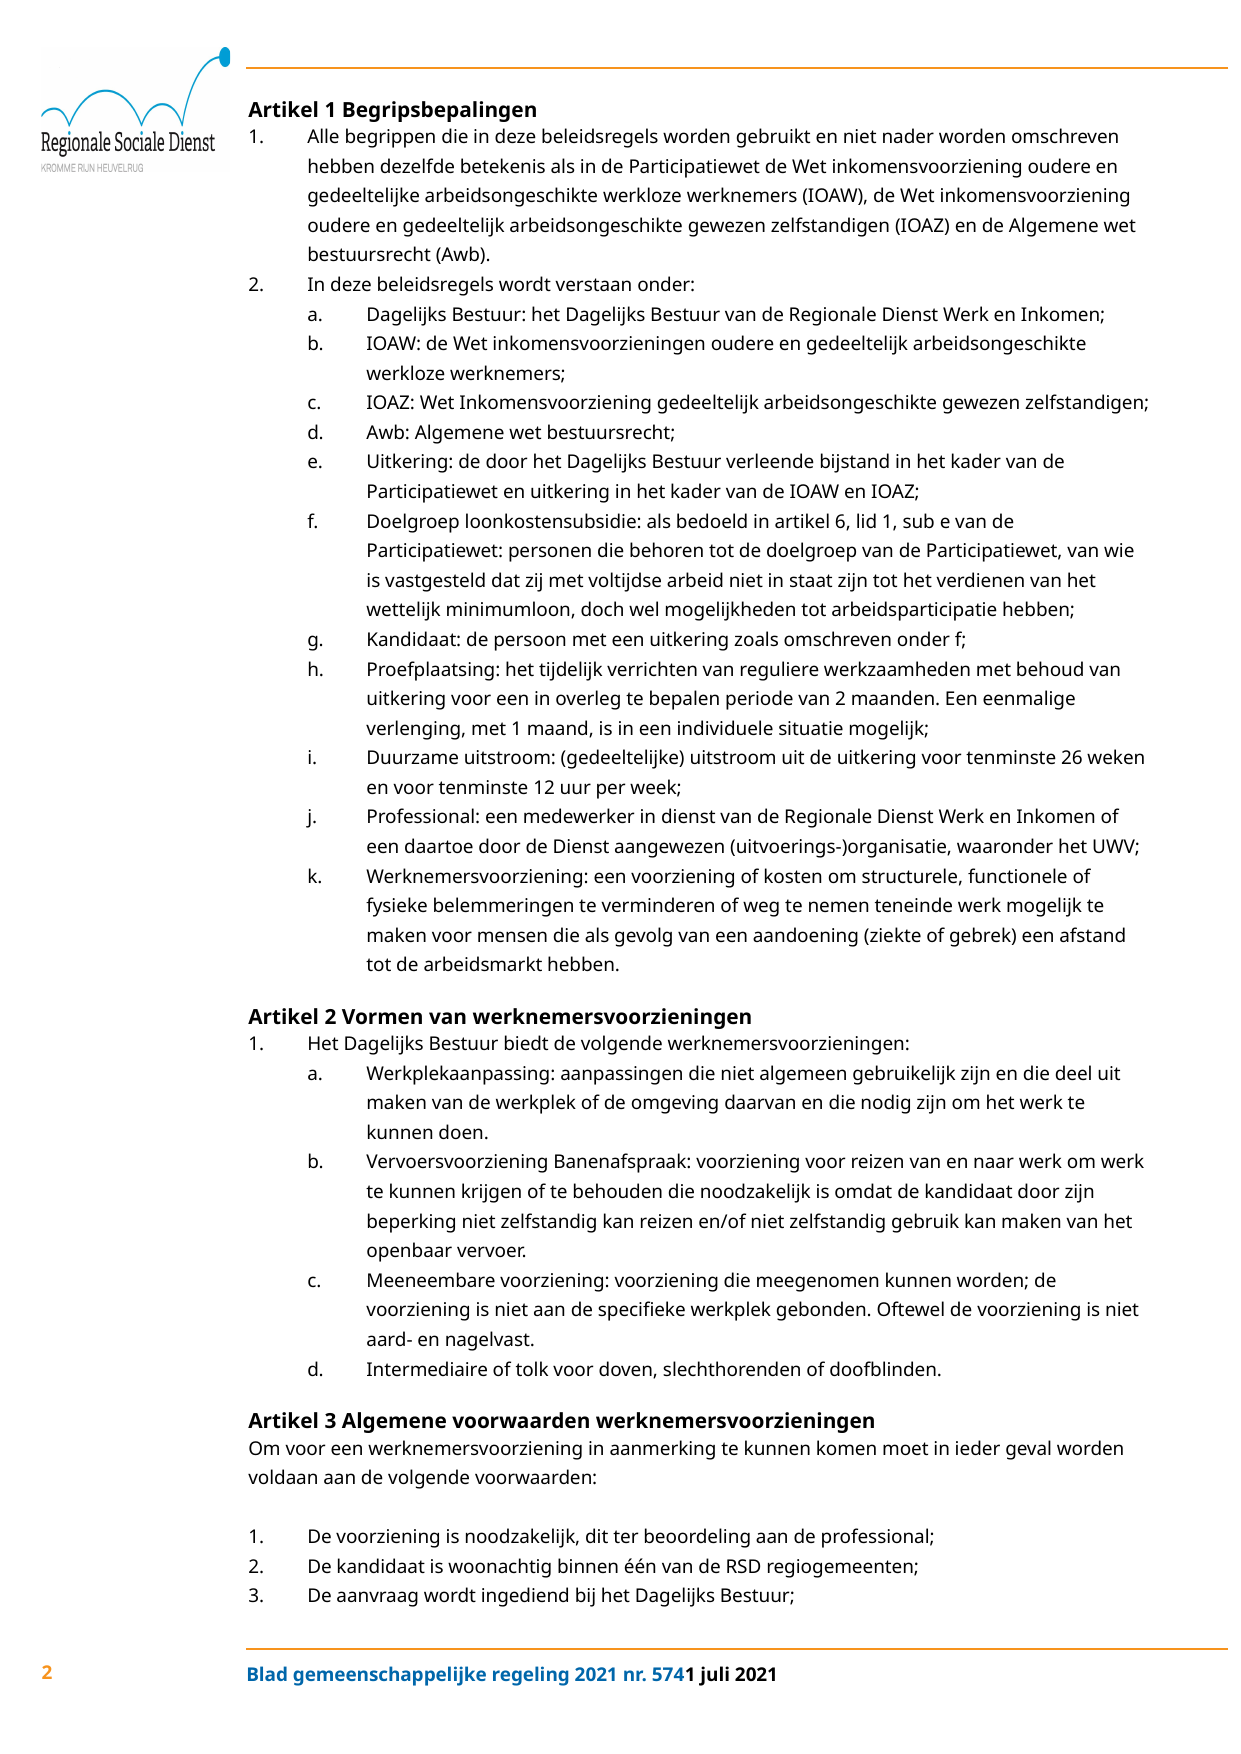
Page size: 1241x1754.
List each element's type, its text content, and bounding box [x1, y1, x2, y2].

list Proefplaatsing: het tijdelijk verrichten van reguliere werkzaamheden met behoud van uitkering voor een in overleg te bepalen periode van 2 maanden. Een eenmalige verlenging, met 1 maand, is in een individuele situatie mogelijk; [307, 656, 1152, 741]
list IOAZ: Wet Inkomensvoorziening gedeeltelijk arbeidsongeschikte gewezen zelfstandigen; [307, 389, 1152, 415]
list Doelgroep loonkostensubsidie: als bedoeld in artikel 6, lid 1, sub e van de Participatiewet: personen die behoren tot de doelgroep van de Participatiewet, van wie is vastgesteld dat zij met voltijdse arbeid niet in staat zijn tot het verdienen van het wettelijk minimumloon, doch wel mogelijkheden tot arbeidsparticipatie hebben; [307, 508, 1152, 622]
list Uitkering: de door het Dagelijks Bestuur verleende bijstand in het kader van de Participatiewet en uitkering in het kader van de IOAW en IOAZ; [307, 449, 1152, 504]
picture [41, 47, 231, 172]
list Alle begrippen die in deze beleidsregels worden gebruikt en niet nader worden omschreven hebben dezelfde betekenis als in de Participatiewet de Wet inkomensvoorziening oudere en gedeeltelijke arbeidsongeschikte werkloze werknemers (IOAW), de Wet inkomensvoorziening oudere en gedeeltelijk arbeidsongeschikte gewezen zelfstandigen (IOAZ) en de Algemene wet bestuursrecht (Awb). [248, 123, 1152, 267]
list Meeneembare voorziening: voorziening die meegenomen kunnen worden; de voorziening is niet aan de specifieke werkplek gebonden. Oftewel de voorziening is niet aard- en nagelvast. [307, 1267, 1152, 1352]
list IOAW: de Wet inkomensvoorzieningen oudere en gedeeltelijk arbeidsongeschikte werkloze werknemers; [307, 330, 1152, 386]
list In deze beleidsregels wordt verstaan onder: [248, 271, 1152, 297]
list Duurzame uitstroom: (gedeeltelijke) uitstroom uit de uitkering voor tenminste 26 weken en voor tenminste 12 uur per week; [307, 744, 1152, 800]
text Artikel 1 Begripsbepalingen [248, 95, 1152, 123]
text Artikel 2 Vormen van werknemersvoorzieningen [248, 1002, 1152, 1030]
list Dagelijks Bestuur: het Dagelijks Bestuur van de Regionale Dienst Werk en Inkomen; [307, 301, 1152, 326]
text Om voor een werknemersvoorziening in aanmerking te kunnen komen moet in ieder geval worden voldaan aan de volgende voorwaarden: [248, 1435, 1152, 1490]
list Intermediaire of tolk voor doven, slechthorenden of doofblinden. [307, 1356, 1152, 1382]
list Kandidaat: de persoon met een uitkering zoals omschreven onder f; [307, 626, 1152, 652]
text Artikel 3 Algemene voorwaarden werknemersvoorzieningen [248, 1406, 1152, 1435]
list Professional: een medewerker in dienst van de Regionale Dienst Werk en Inkomen of een daartoe door de Dienst aangewezen (uitvoerings-)organisatie, waaronder het UWV; [307, 804, 1152, 859]
list Werknemersvoorziening: een voorziening of kosten om structurele, functionele of fysieke belemmeringen te verminderen of weg te nemen teneinde werk mogelijk te maken voor mensen die als gevolg van een aandoening (ziekte of gebrek) een afstand tot de arbeidsmarkt hebben. [307, 863, 1152, 977]
list Het Dagelijks Bestuur biedt de volgende werknemersvoorzieningen: [248, 1030, 1152, 1056]
list De voorziening is noodzakelijk, dit ter beoordeling aan de professional; [248, 1523, 1152, 1549]
list De aanvraag wordt ingediend bij het Dagelijks Bestuur; [248, 1583, 1152, 1608]
list Vervoersvoorziening Banenafspraak: voorziening voor reizen van en naar werk om werk te kunnen krijgen of te behouden die noodzakelijk is omdat de kandidaat door zijn beperking niet zelfstandig kan reizen en/of niet zelfstandig gebruik kan maken van het openbaar vervoer. [307, 1149, 1152, 1263]
list Awb: Algemene wet bestuursrecht; [307, 419, 1152, 445]
list De kandidaat is woonachtig binnen één van de RSD regiogemeenten; [248, 1553, 1152, 1579]
list Werkplekaanpassing: aanpassingen die niet algemeen gebruikelijk zijn en die deel uit maken van de werkplek of de omgeving daarvan en die nodig zijn om het werk te kunnen doen. [307, 1060, 1152, 1145]
